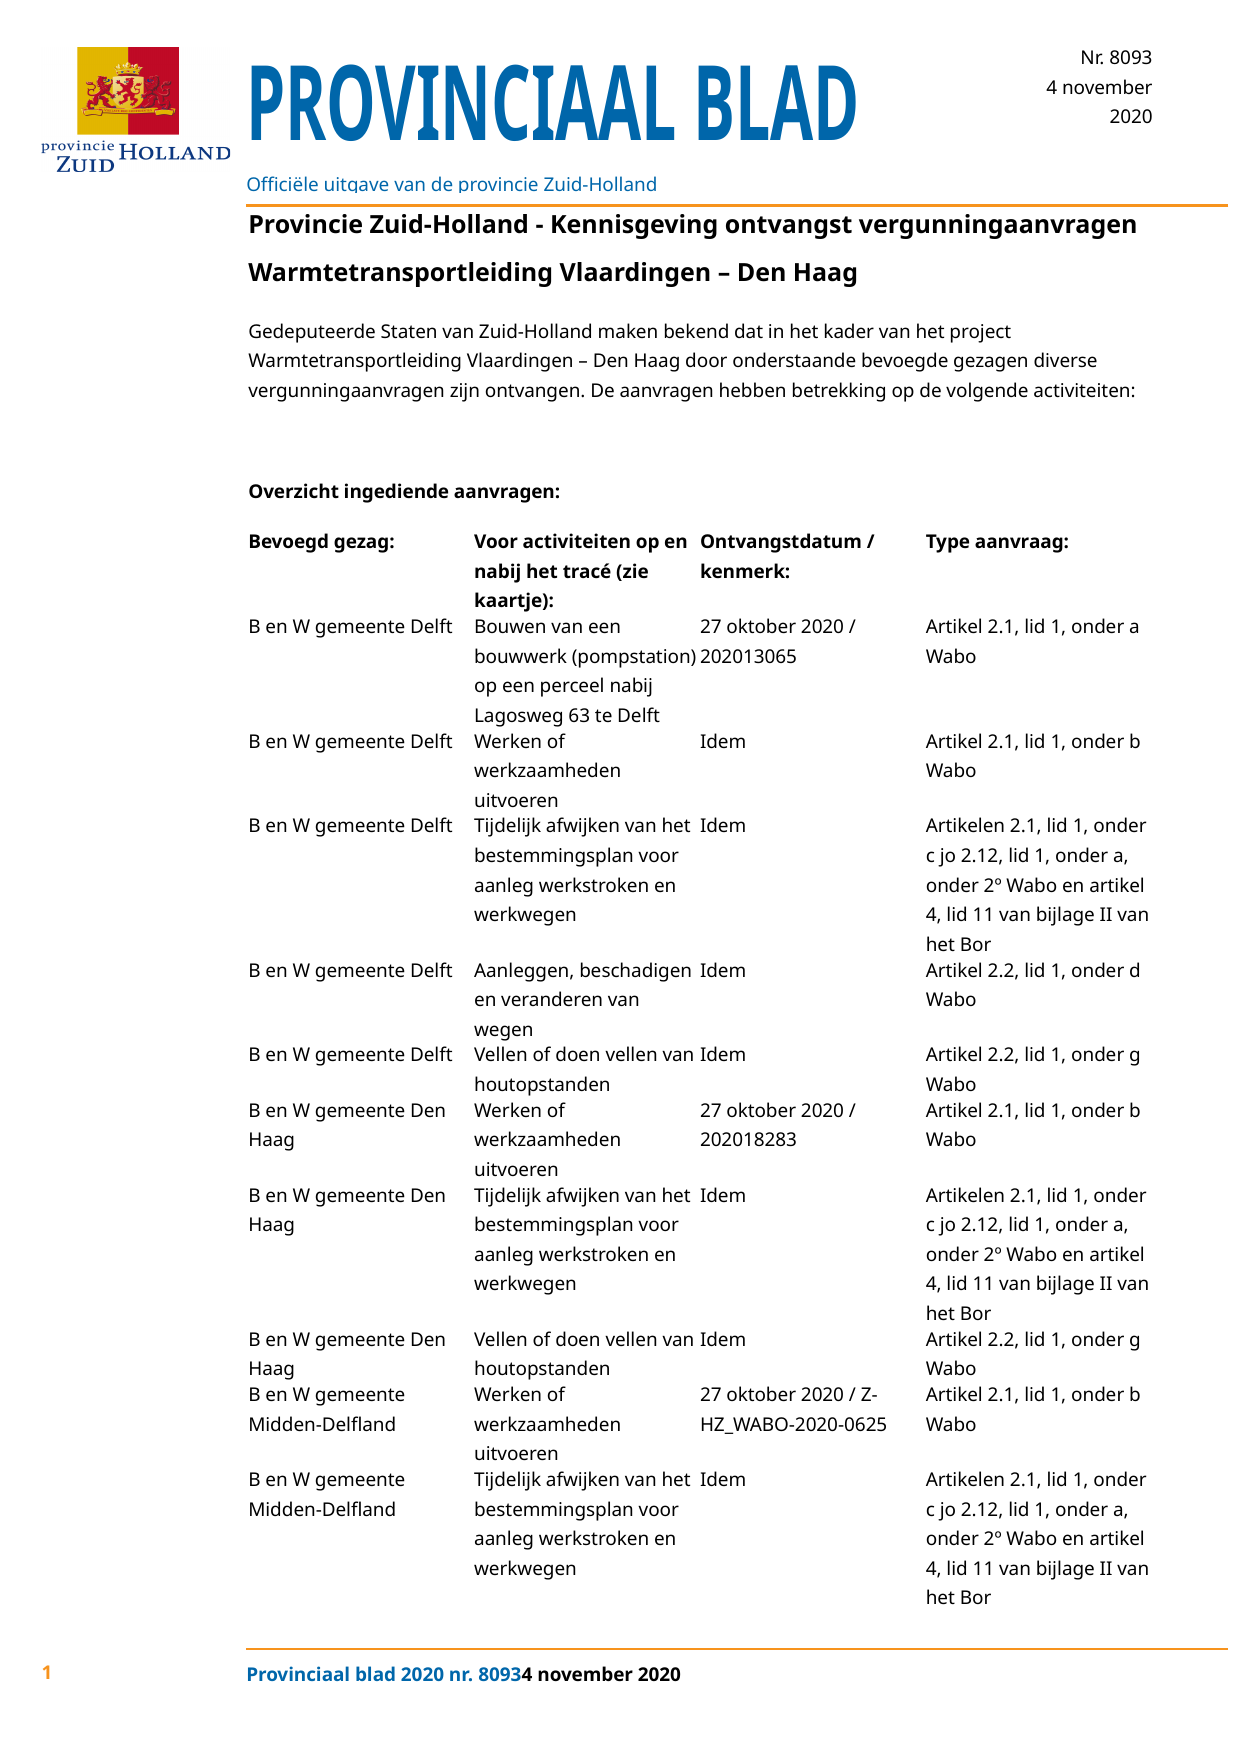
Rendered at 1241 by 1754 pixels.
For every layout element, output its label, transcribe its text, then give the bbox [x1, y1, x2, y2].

table_header Voor activiteiten op en nabij het tracé (zie kaartje): [474, 529, 700, 613]
table_cell Artikel 2.2, lid 1, onder g Wabo [926, 1042, 1152, 1097]
table_header Type aanvraag: [926, 529, 1152, 613]
table_cell 27 oktober 2020 / Z-HZ_WABO-2020-0625 [700, 1381, 926, 1466]
table_cell Werken of werkzaamheden uitvoeren [474, 1381, 700, 1466]
table_cell Artikel 2.1, lid 1, onder b Wabo [926, 1381, 1152, 1466]
table_cell Tijdelijk afwijken van het bestemmingsplan voor aanleg werkstroken en werkwegen [474, 1466, 700, 1610]
table_cell B en W gemeente Delft [248, 728, 474, 813]
table_cell Werken of werkzaamheden uitvoeren [474, 1097, 700, 1182]
table_cell Idem [700, 1042, 926, 1097]
table_cell Artikel 2.1, lid 1, onder a Wabo [926, 613, 1152, 728]
table_header Ontvangstdatum / kenmerk: [700, 529, 926, 613]
table_cell B en W gemeente Den Haag [248, 1182, 474, 1326]
table_cell Bouwen van een bouwwerk (pompstation) op een perceel nabij Lagosweg 63 te Delft [474, 613, 700, 728]
table_cell Vellen of doen vellen van houtopstanden [474, 1042, 700, 1097]
table_cell B en W gemeente Den Haag [248, 1097, 474, 1182]
table_cell Vellen of doen vellen van houtopstanden [474, 1326, 700, 1381]
table_cell B en W gemeente Midden-Delfland [248, 1466, 474, 1610]
text Overzicht ingediende aanvragen: [248, 478, 1152, 504]
table_cell Tijdelijk afwijken van het bestemmingsplan voor aanleg werkstroken en werkwegen [474, 813, 700, 957]
table_cell Idem [700, 1182, 926, 1326]
table_cell Artikelen 2.1, lid 1, onder c jo 2.12, lid 1, onder a, onder 2º Wabo en artikel 4, lid 11 van bijlage II van het Bor [926, 813, 1152, 957]
table_cell Idem [700, 957, 926, 1042]
table_cell Tijdelijk afwijken van het bestemmingsplan voor aanleg werkstroken en werkwegen [474, 1182, 700, 1326]
table_cell 27 oktober 2020 / 202013065 [700, 613, 926, 728]
table_cell B en W gemeente Delft [248, 613, 474, 728]
text Gedeputeerde Staten van Zuid-Holland maken bekend dat in het kader van het project Warmtetransportleiding Vlaardingen – Den Haag door onderstaande bevoegde gezagen diverse vergunningaanvragen zijn ontvangen. De aanvragen hebben betrekking op de volgende activiteiten: [248, 318, 1152, 403]
table_cell B en W gemeente Delft [248, 1042, 474, 1097]
table_cell Idem [700, 1466, 926, 1610]
table_header Bevoegd gezag: [248, 529, 474, 613]
table_cell Idem [700, 813, 926, 957]
table_cell Artikel 2.1, lid 1, onder b Wabo [926, 1097, 1152, 1182]
table_cell Idem [700, 1326, 926, 1381]
table_cell B en W gemeente Den Haag [248, 1326, 474, 1381]
table_cell Artikel 2.1, lid 1, onder b Wabo [926, 728, 1152, 813]
table_cell Werken of werkzaamheden uitvoeren [474, 728, 700, 813]
table_cell 27 oktober 2020 / 202018283 [700, 1097, 926, 1182]
text Provincie Zuid-Holland - Kennisgeving ontvangst vergunningaanvragen Warmtetransportleiding Vlaardingen – Den Haag [248, 207, 1152, 288]
table_cell B en W gemeente Midden-Delfland [248, 1381, 474, 1466]
table_cell Artikelen 2.1, lid 1, onder c jo 2.12, lid 1, onder a, onder 2º Wabo en artikel 4, lid 11 van bijlage II van het Bor [926, 1466, 1152, 1610]
table_cell Artikelen 2.1, lid 1, onder c jo 2.12, lid 1, onder a, onder 2º Wabo en artikel 4, lid 11 van bijlage II van het Bor [926, 1182, 1152, 1326]
picture [41, 47, 231, 172]
table_cell Idem [700, 728, 926, 813]
table_cell Artikel 2.2, lid 1, onder d Wabo [926, 957, 1152, 1042]
table_cell Artikel 2.2, lid 1, onder g Wabo [926, 1326, 1152, 1381]
table_cell Aanleggen, beschadigen en veranderen van wegen [474, 957, 700, 1042]
table_cell B en W gemeente Delft [248, 957, 474, 1042]
table_cell B en W gemeente Delft [248, 813, 474, 957]
